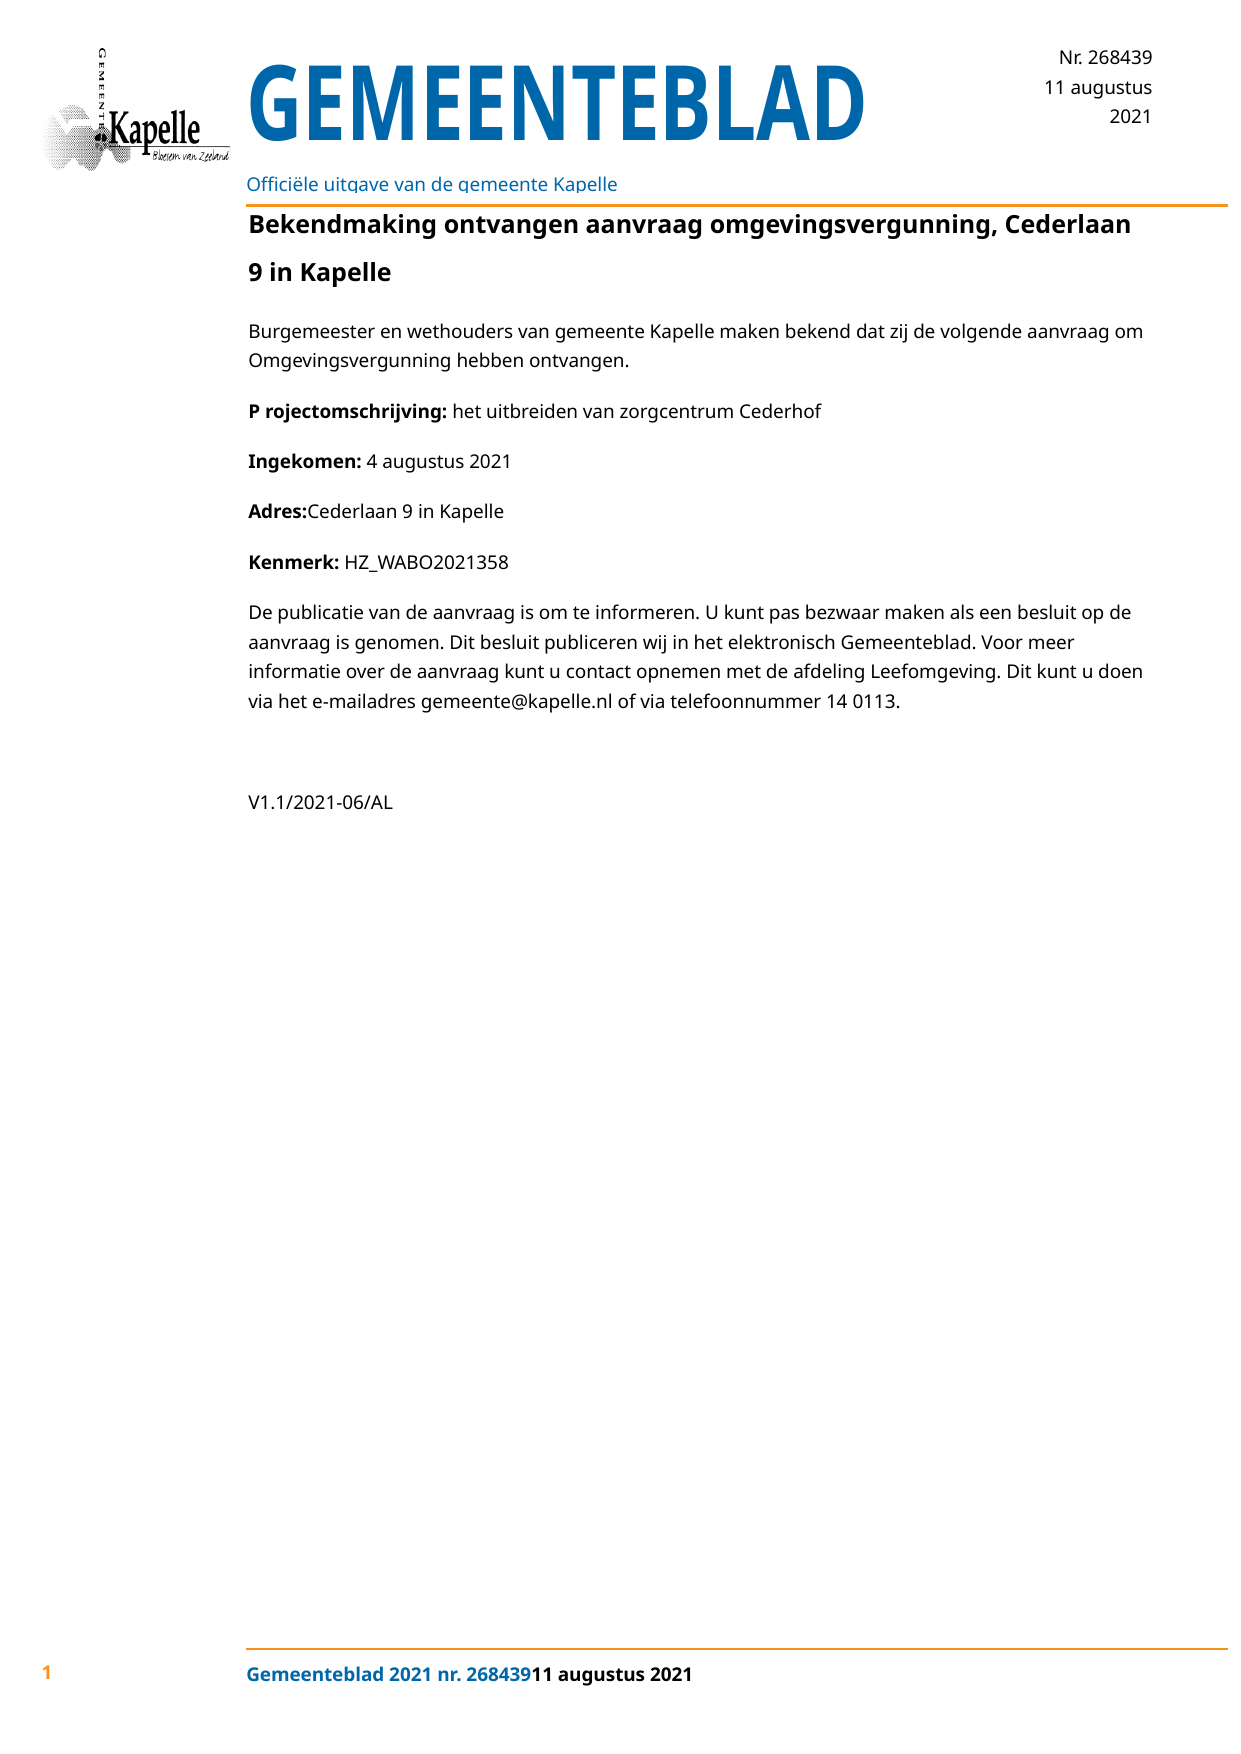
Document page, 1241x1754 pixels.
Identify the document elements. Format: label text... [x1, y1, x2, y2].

picture [41, 47, 231, 172]
text Ingekomen: 4 augustus 2021 [248, 448, 1152, 474]
text V1.1/2021-06/AL [248, 789, 1152, 815]
text Adres:Cederlaan 9 in Kapelle [248, 499, 1152, 524]
text Bekendmaking ontvangen aanvraag omgevingsvergunning, Cederlaan 9 in Kapelle [248, 207, 1152, 288]
text De publicatie van de aanvraag is om te informeren. U kunt pas bezwaar maken als een besluit op de aanvraag is genomen. Dit besluit publiceren wij in het elektronisch Gemeenteblad. Voor meer informatie over de aanvraag kunt u contact opnemen met de afdeling Leefomgeving. Dit kunt u doen via het e-mailadres gemeente@kapelle.nl of via telefoonnummer 14 0113. [248, 599, 1152, 714]
text Burgemeester en wethouders van gemeente Kapelle maken bekend dat zij de volgende aanvraag om Omgevingsvergunning hebben ontvangen. [248, 318, 1152, 373]
text P rojectomschrijving: het uitbreiden van zorgcentrum Cederhof [248, 398, 1152, 424]
text Kenmerk: HZ_WABO2021358 [248, 549, 1152, 575]
